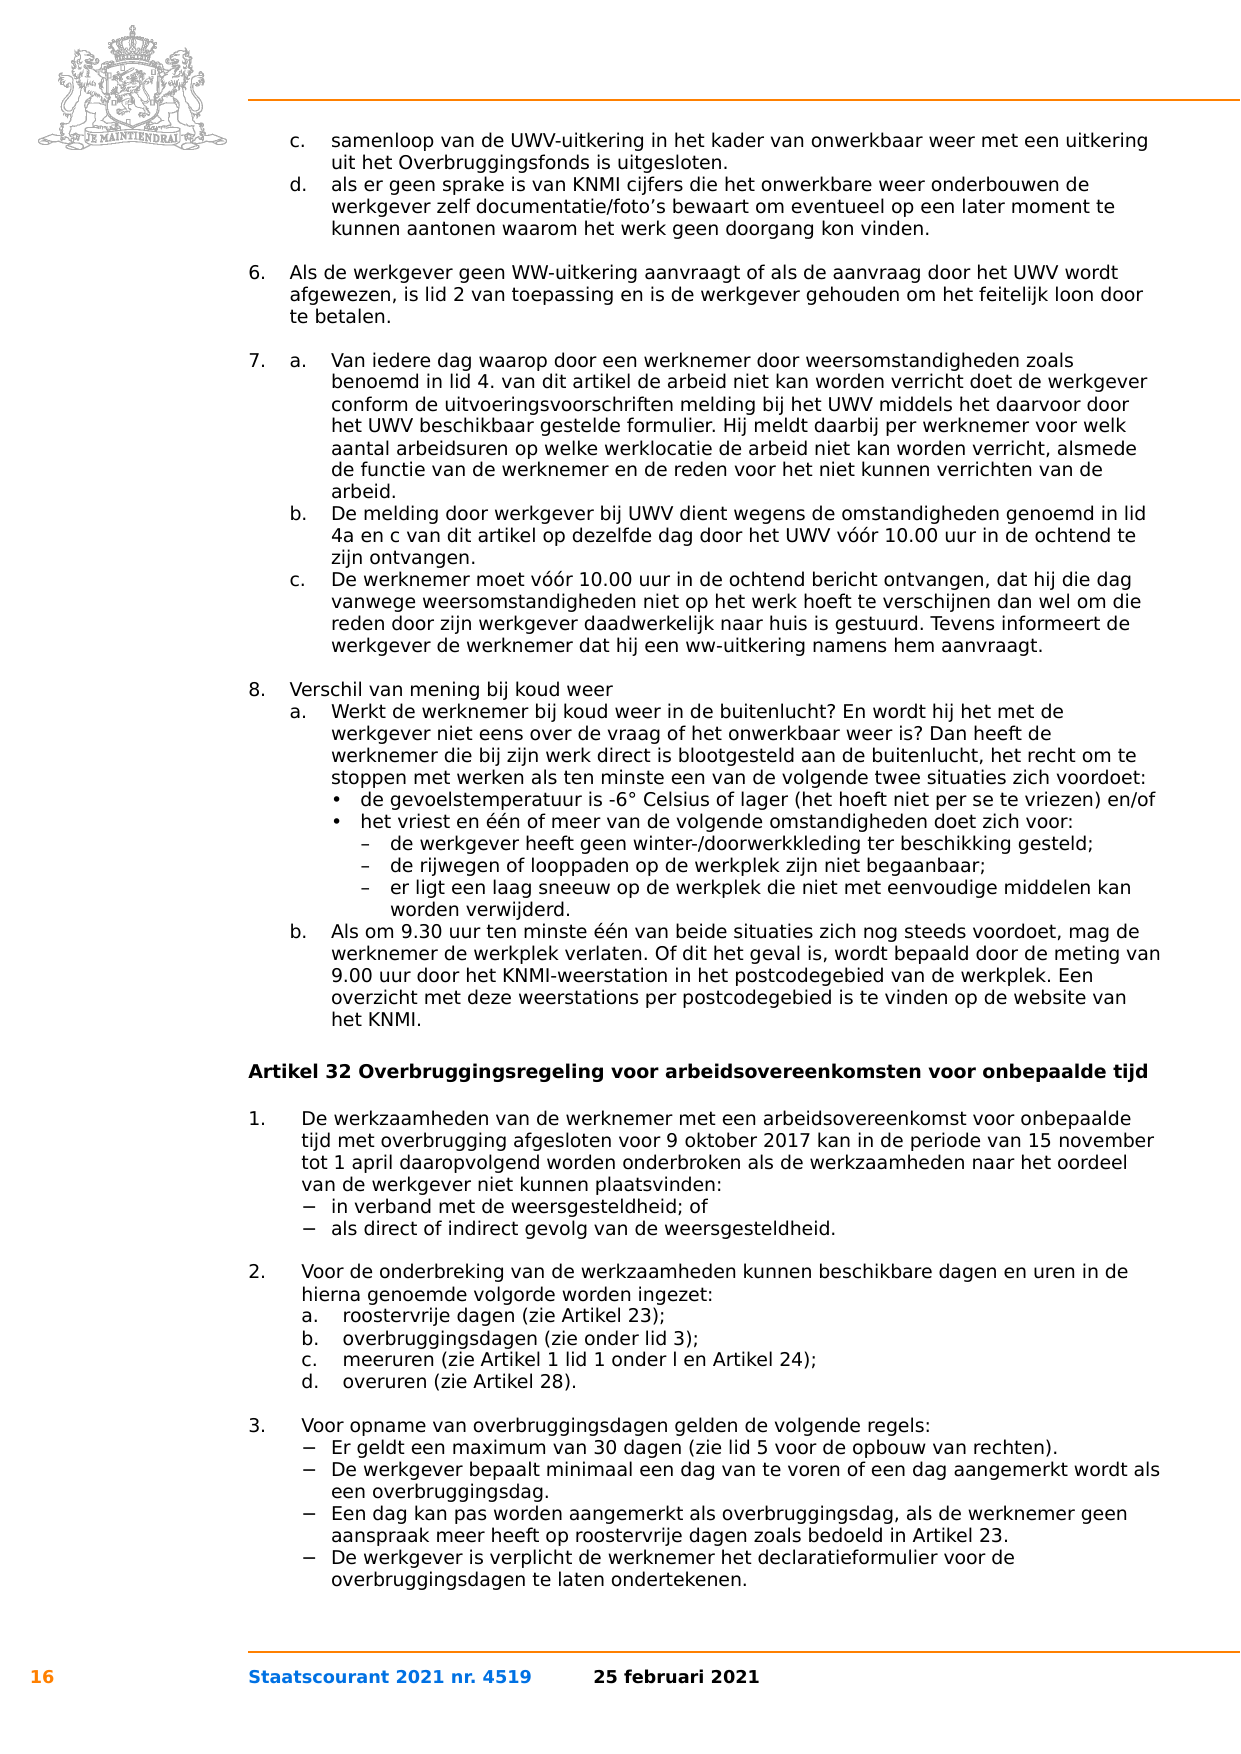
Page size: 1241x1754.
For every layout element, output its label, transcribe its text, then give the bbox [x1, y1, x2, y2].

text 8. Verschil van mening bij koud weer [248, 679, 1163, 701]
text d. als er geen sprake is van KNMI cijfers die het onwerkbare weer onderbouwen de werkgever zelf documentatie/foto’s bewaart om eventueel op een later moment te kunnen aantonen waarom het werk geen doorgang kon vinden. [289, 174, 1163, 240]
text – de rijwegen of looppaden op de werkplek zijn niet begaanbaar; [360, 855, 1163, 877]
text − De werkgever is verplicht de werknemer het declaratieformulier voor de overbruggingsdagen te laten ondertekenen. [301, 1547, 1163, 1591]
text – er ligt een laag sneeuw op de werkplek die niet met eenvoudige middelen kan worden verwijderd. [360, 877, 1163, 921]
text a. roostervrije dagen (zie Artikel 23); [301, 1305, 1163, 1327]
text − in verband met de weersgesteldheid; of [301, 1196, 1163, 1218]
text c. De werknemer moet vóór 10.00 uur in de ochtend bericht ontvangen, dat hij die dag vanwege weersomstandigheden niet op het werk hoeft te verschijnen dan wel om die reden door zijn werkgever daadwerkelijk naar huis is gestuurd. Tevens informeert de werkgever de werknemer dat hij een ww-uitkering namens hem aanvraagt. [289, 569, 1163, 657]
text − De werkgever bepaalt minimaal een dag van te voren of een dag aangemerkt wordt als een overbruggingsdag. [301, 1459, 1163, 1503]
text d. overuren (zie Artikel 28). [301, 1371, 1163, 1393]
text − als direct of indirect gevolg van de weersgesteldheid. [301, 1218, 1163, 1239]
text c. samenloop van de UWV-uitkering in het kader van onwerkbaar weer met een uitkering uit het Overbruggingsfonds is uitgesloten. [289, 130, 1163, 174]
text 6. Als de werkgever geen WW-uitkering aanvraagt of als de aanvraag door het UWV wordt afgewezen, is lid 2 van toepassing en is de werkgever gehouden om het feitelijk loon door te betalen. [248, 262, 1163, 328]
text – de werkgever heeft geen winter-/doorwerkkleding ter beschikking gesteld; [360, 833, 1163, 855]
text a. Werkt de werknemer bij koud weer in de buitenlucht? En wordt hij het met de werkgever niet eens over de vraag of het onwerkbaar weer is? Dan heeft de werknemer die bij zijn werk direct is blootgesteld aan de buitenlucht, het recht om te stoppen met werken als ten minste een van de volgende twee situaties zich voordoet: [289, 701, 1163, 789]
text 1. De werkzaamheden van de werknemer met een arbeidsovereenkomst voor onbepaalde tijd met overbrugging afgesloten voor 9 oktober 2017 kan in de periode van 15 november tot 1 april daaropvolgend worden onderbroken als de werkzaamheden naar het oordeel van de werkgever niet kunnen plaatsvinden: [248, 1108, 1163, 1196]
text − Een dag kan pas worden aangemerkt als overbruggingsdag, als de werknemer geen aanspraak meer heeft op roostervrije dagen zoals bedoeld in Artikel 23. [301, 1503, 1163, 1547]
text 2. Voor de onderbreking van de werkzaamheden kunnen beschikbare dagen en uren in de hierna genoemde volgorde worden ingezet: [248, 1261, 1163, 1305]
text c. meeruren (zie Artikel 1 lid 1 onder l en Artikel 24); [301, 1349, 1163, 1371]
picture [38, 25, 227, 150]
text b. Als om 9.30 uur ten minste één van beide situaties zich nog steeds voordoet, mag de werknemer de werkplek verlaten. Of dit het geval is, wordt bepaald door de meting van 9.00 uur door het KNMI-weerstation in het postcodegebied van de werkplek. Een overzicht met deze weerstations per postcodegebied is te vinden op de website van het KNMI. [289, 921, 1163, 1031]
text • het vriest en één of meer van de volgende omstandigheden doet zich voor: [331, 811, 1163, 833]
text 3. Voor opname van overbruggingsdagen gelden de volgende regels: [248, 1415, 1163, 1437]
text − Er geldt een maximum van 30 dagen (zie lid 5 voor de opbouw van rechten). [301, 1437, 1163, 1459]
subtitle Artikel 32 Overbruggingsregeling voor arbeidsovereenkomsten voor onbepaalde tijd [248, 1061, 1163, 1083]
text 7. a. Van iedere dag waarop door een werknemer door weersomstandigheden zoals benoemd in lid 4. van dit artikel de arbeid niet kan worden verricht doet de werkgever conform de uitvoeringsvoorschriften melding bij het UWV middels het daarvoor door het UWV beschikbaar gestelde formulier. Hij meldt daarbij per werknemer voor welk aantal arbeidsuren op welke werklocatie de arbeid niet kan worden verricht, alsmede de functie van de werknemer en de reden voor het niet kunnen verrichten van de arbeid. [248, 349, 1163, 503]
text b. De melding door werkgever bij UWV dient wegens de omstandigheden genoemd in lid 4a en c van dit artikel op dezelfde dag door het UWV vóór 10.00 uur in de ochtend te zijn ontvangen. [289, 503, 1163, 569]
text b. overbruggingsdagen (zie onder lid 3); [301, 1327, 1163, 1349]
text • de gevoelstemperatuur is -6° Celsius of lager (het hoeft niet per se te vriezen) en/of [331, 789, 1163, 811]
